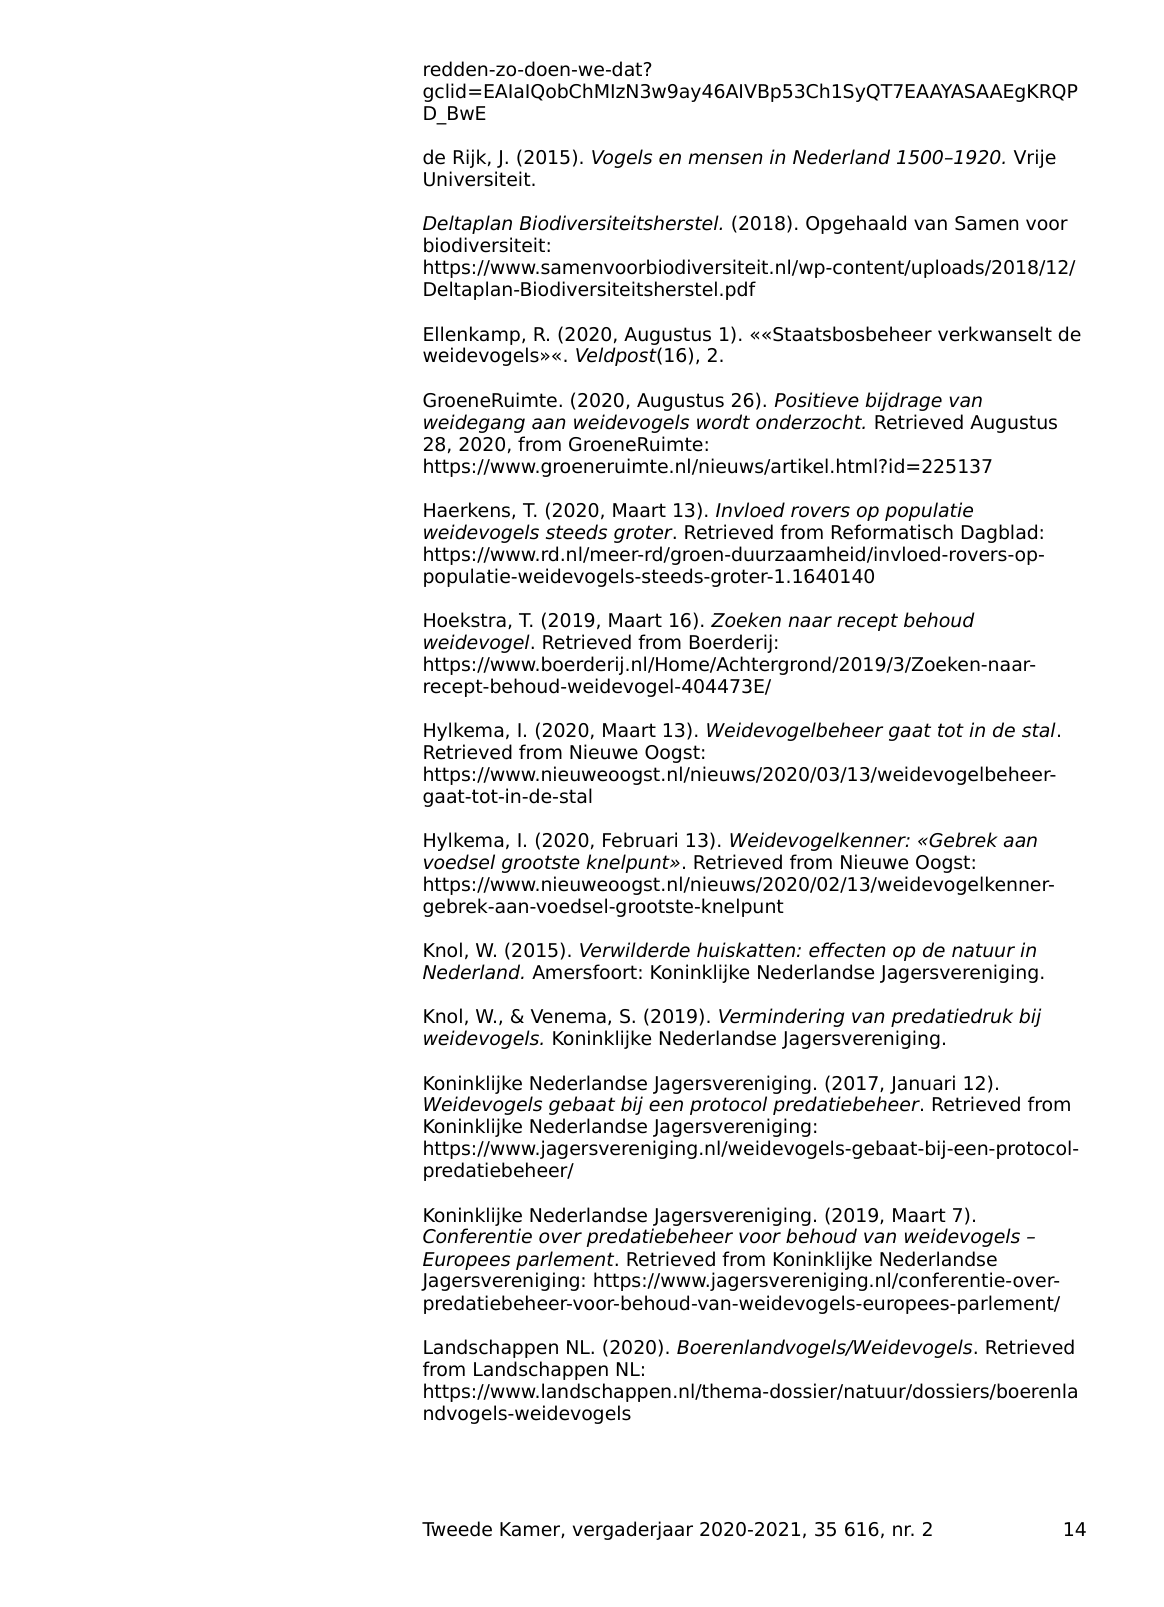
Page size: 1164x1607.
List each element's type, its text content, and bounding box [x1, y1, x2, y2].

text GroeneRuimte. (2020, Augustus 26). Positieve bijdrage van weidegang aan weidevogels wordt onderzocht. Retrieved Augustus 28, 2020, from GroeneRuimte: https://www.groeneruimte.nl/nieuws/artikel.html?id=225137 [422, 389, 1087, 477]
text Koninklijke Nederlandse Jagersvereniging. (2017, Januari 12). Weidevogels gebaat bij een protocol predatiebeheer. Retrieved from Koninklijke Nederlandse Jagersvereniging: https://www.jagersvereniging.nl/weidevogels-gebaat-bij-een-protocol-predatiebeheer/ [422, 1072, 1087, 1182]
text de Rijk, J. (2015). Vogels en mensen in Nederland 1500–1920. Vrije Universiteit. [422, 147, 1087, 191]
text Deltaplan Biodiversiteitsherstel. (2018). Opgehaald van Samen voor biodiversiteit: https://www.samenvoorbiodiversiteit.nl/wp-content/uploads/2018/12/Deltaplan-Biodiversiteitsherstel.pdf [422, 213, 1087, 301]
text Hylkema, I. (2020, Maart 13). Weidevogelbeheer gaat tot in de stal. Retrieved from Nieuwe Oogst: https://www.nieuweoogst.nl/nieuws/2020/03/13/weidevogelbeheer-gaat-tot-in-de-stal [422, 720, 1087, 808]
text Koninklijke Nederlandse Jagersvereniging. (2019, Maart 7). Conferentie over predatiebeheer voor behoud van weidevogels – Europees parlement. Retrieved from Koninklijke Nederlandse Jagersvereniging: https://www.jagersvereniging.nl/conferentie-over-predatiebeheer-voor-behoud-van-weidevogels-europees-parlement/ [422, 1204, 1087, 1314]
text Knol, W., & Venema, S. (2019). Vermindering van predatiedruk bij weidevogels. Koninklijke Nederlandse Jagersvereniging. [422, 1006, 1087, 1050]
text Knol, W. (2015). Verwilderde huiskatten: effecten op de natuur in Nederland. Amersfoort: Koninklijke Nederlandse Jagersvereniging. [422, 940, 1087, 984]
text Haerkens, T. (2020, Maart 13). Invloed rovers op populatie weidevogels steeds groter. Retrieved from Reformatisch Dagblad: https://www.rd.nl/meer-rd/groen-duurzaamheid/invloed-rovers-op-populatie-weidevogels-steeds-groter-1.1640140 [422, 500, 1087, 588]
text redden-zo-doen-we-dat?gclid=EAIaIQobChMIzN3w9ay46AIVBp53Ch1SyQT7EAAYASAAEgKRQPD_BwE [422, 59, 1087, 125]
text Ellenkamp, R. (2020, Augustus 1). ««Staatsbosbeheer verkwanselt de weidevogels»«. Veldpost(16), 2. [422, 323, 1087, 367]
text Landschappen NL. (2020). Boerenlandvogels/Weidevogels. Retrieved from Landschappen NL: https://www.landschappen.nl/thema-dossier/natuur/dossiers/boerenlandvogels-weidevogels [422, 1337, 1087, 1424]
text Hylkema, I. (2020, Februari 13). Weidevogelkenner: «Gebrek aan voedsel grootste knelpunt». Retrieved from Nieuwe Oogst: https://www.nieuweoogst.nl/nieuws/2020/02/13/weidevogelkenner-gebrek-aan-voedsel-grootste-knelpunt [422, 830, 1087, 918]
text Hoekstra, T. (2019, Maart 16). Zoeken naar recept behoud weidevogel. Retrieved from Boerderij: https://www.boerderij.nl/Home/Achtergrond/2019/3/Zoeken-naar-recept-behoud-weidevogel-404473E/ [422, 610, 1087, 698]
